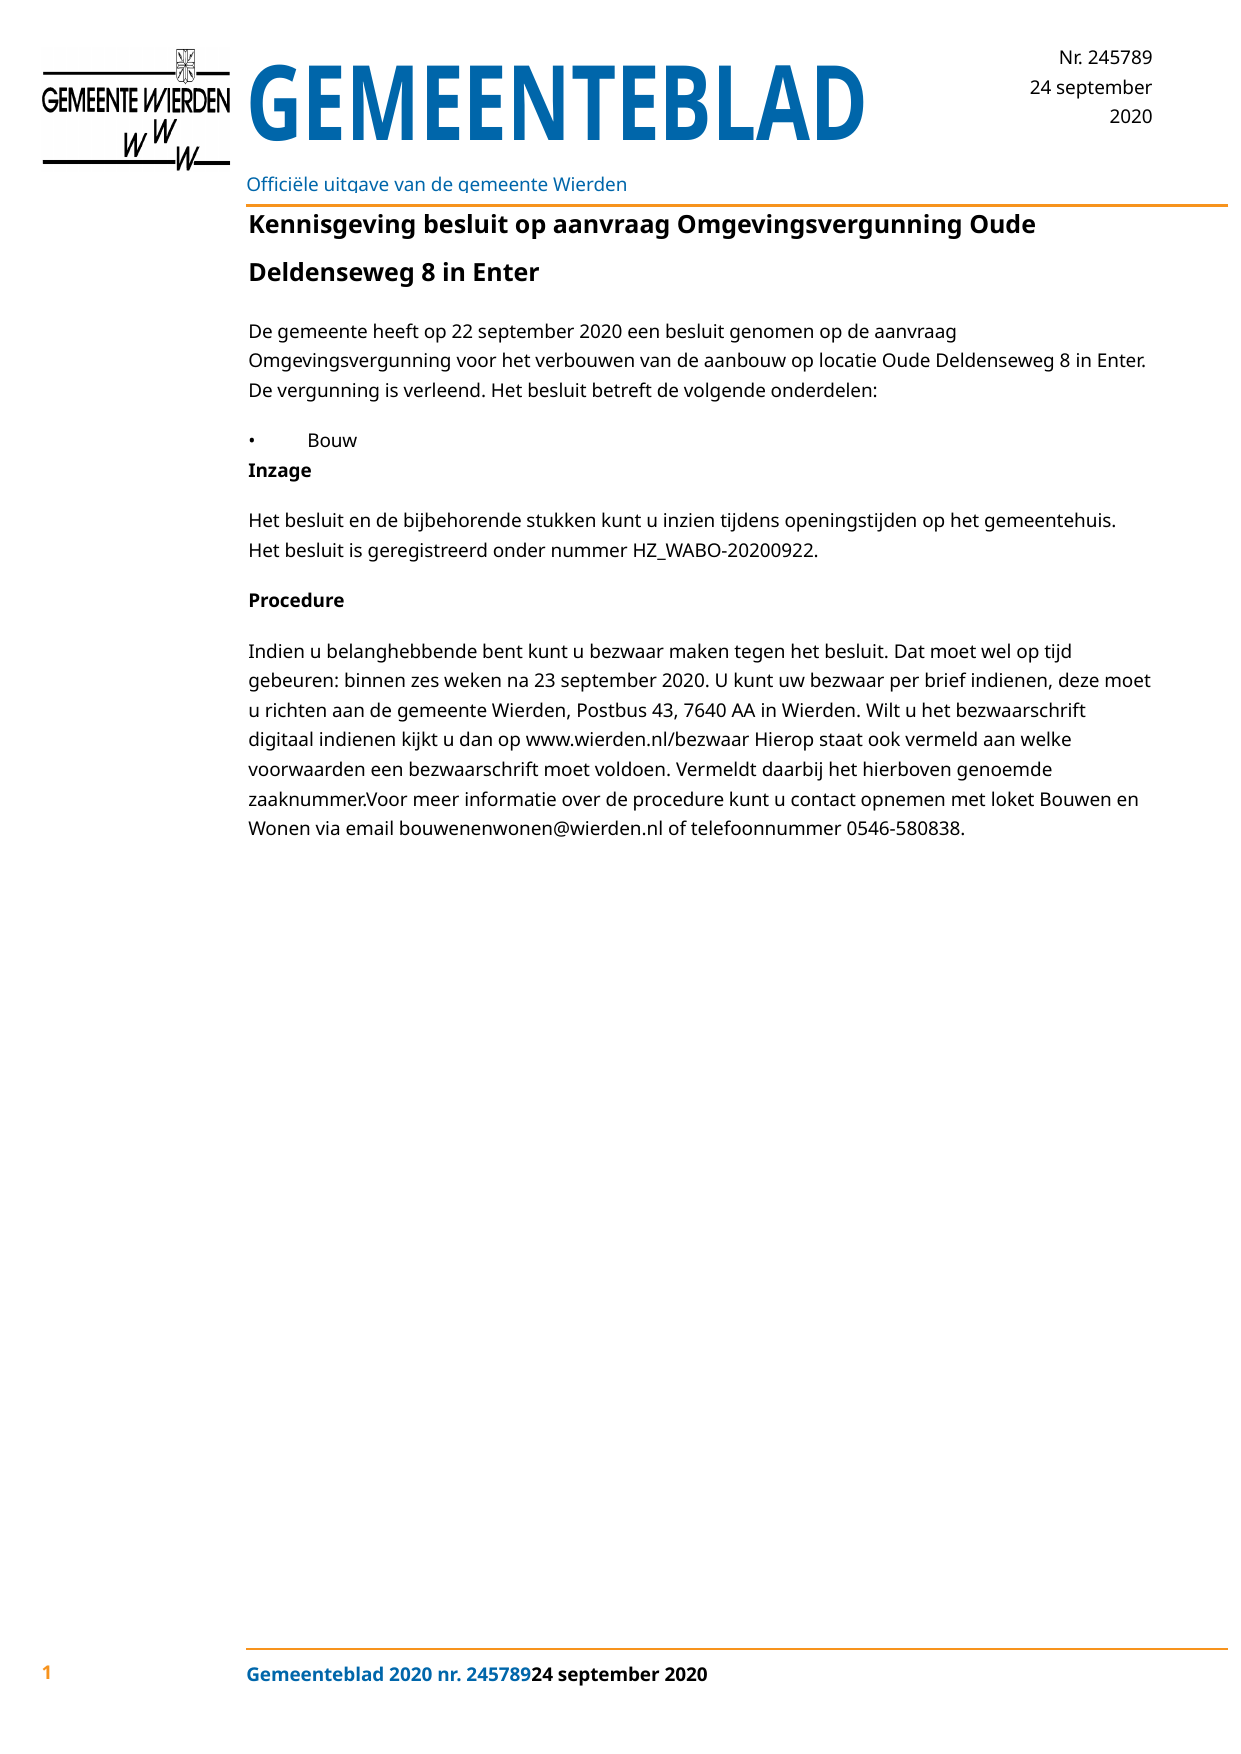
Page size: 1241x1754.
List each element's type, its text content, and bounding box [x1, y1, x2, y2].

picture [41, 47, 231, 172]
text Indien u belanghebbende bent kunt u bezwaar maken tegen het besluit. Dat moet wel op tijd gebeuren: binnen zes weken na 23 september 2020. U kunt uw bezwaar per brief indienen, deze moet u richten aan de gemeente Wierden, Postbus 43, 7640 AA in Wierden. Wilt u het bezwaarschrift digitaal indienen kijkt u dan op www.wierden.nl/bezwaar Hierop staat ook vermeld aan welke voorwaarden een bezwaarschrift moet voldoen. Vermeldt daarbij het hierboven genoemde zaaknummer.Voor meer informatie over de procedure kunt u contact opnemen met loket Bouwen en Wonen via email bouwenenwonen@wierden.nl of telefoonnummer 0546-580838. [248, 638, 1152, 841]
list Bouw [248, 427, 1152, 453]
text Het besluit en de bijbehorende stukken kunt u inzien tijdens openingstijden op het gemeentehuis. Het besluit is geregistreerd onder nummer HZ_WABO-20200922. [248, 507, 1152, 563]
text Inzage [248, 457, 1152, 483]
text Procedure [248, 587, 1152, 613]
text Kennisgeving besluit op aanvraag Omgevingsvergunning Oude Deldenseweg 8 in Enter [248, 207, 1152, 288]
text De gemeente heeft op 22 september 2020 een besluit genomen op de aanvraag Omgevingsvergunning voor het verbouwen van de aanbouw op locatie Oude Deldenseweg 8 in Enter. De vergunning is verleend. Het besluit betreft de volgende onderdelen: [248, 318, 1152, 403]
